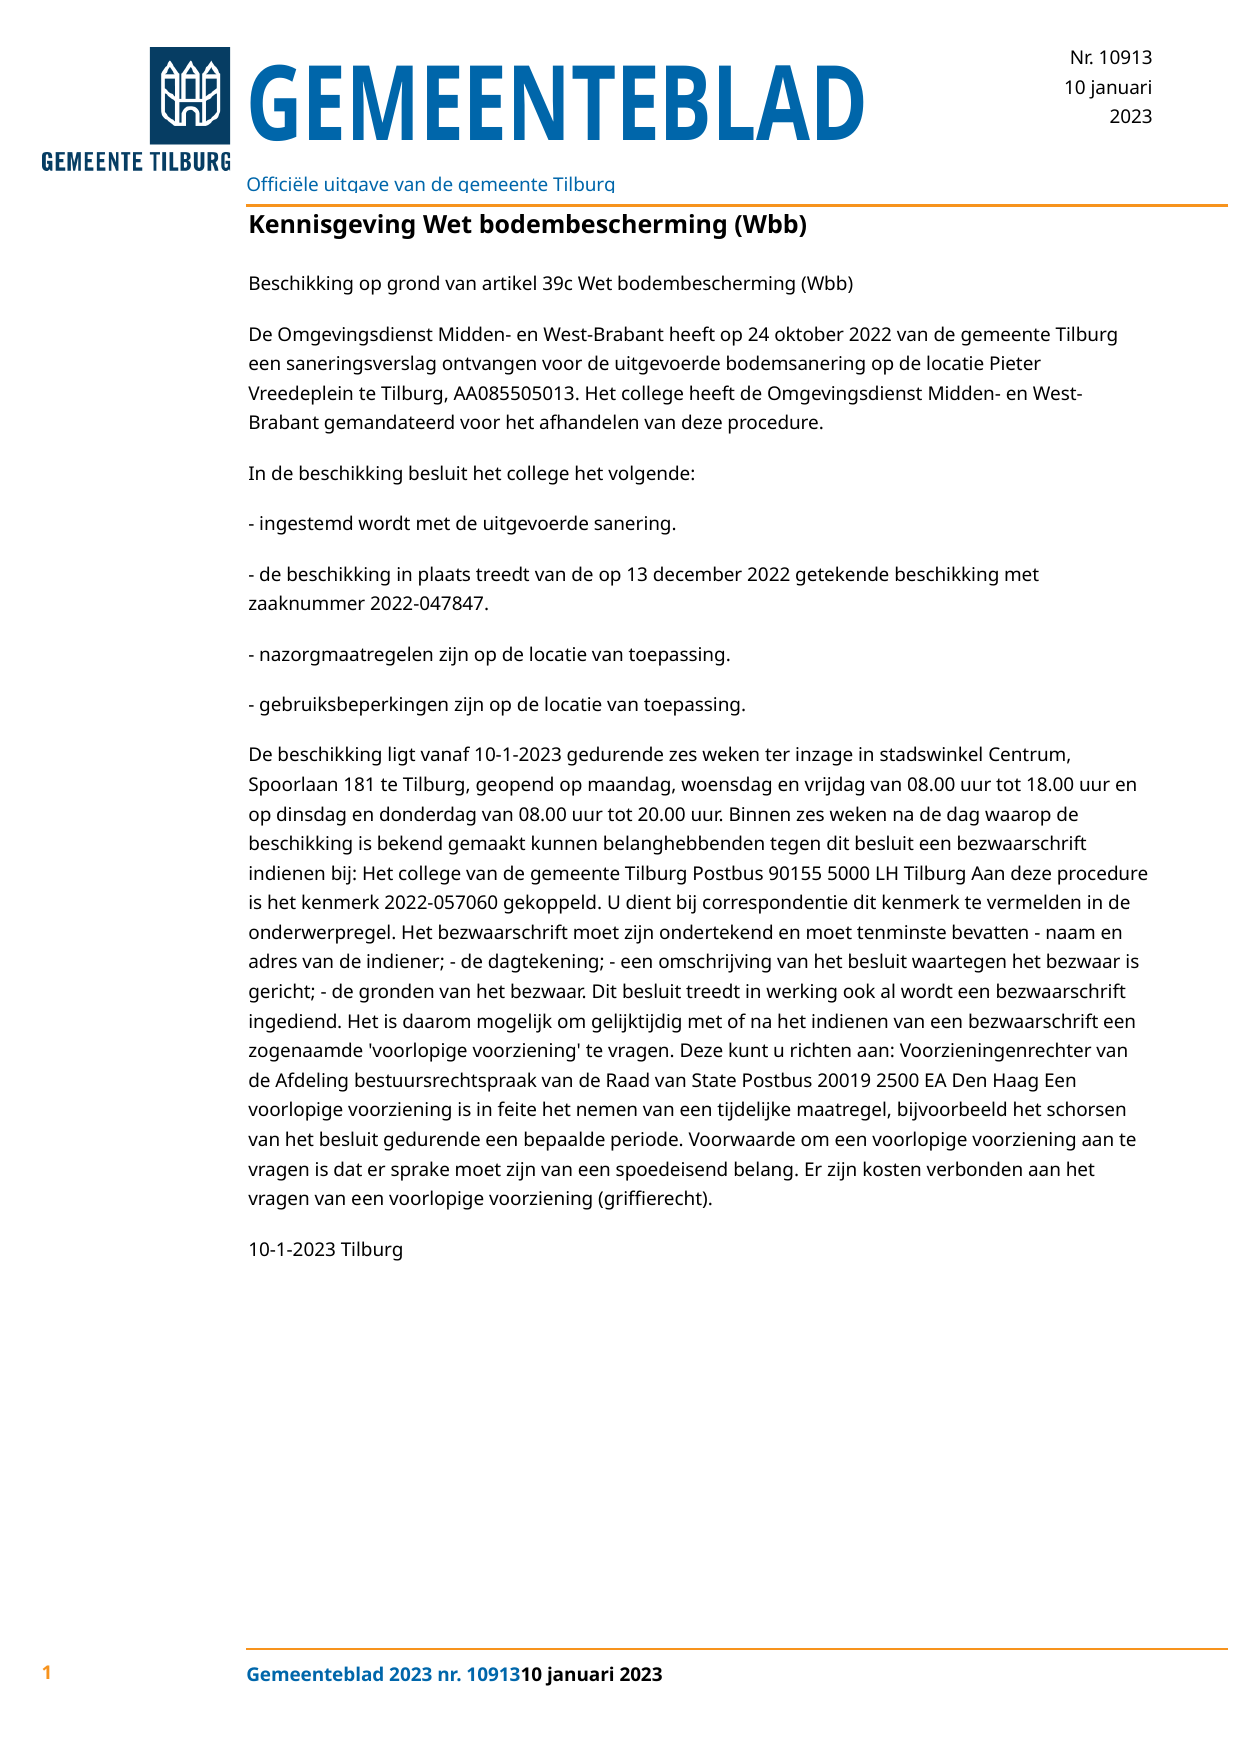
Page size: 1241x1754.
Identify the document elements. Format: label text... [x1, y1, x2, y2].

text De Omgevingsdienst Midden- en West-Brabant heeft op 24 oktober 2022 van de gemeente Tilburg een saneringsverslag ontvangen voor de uitgevoerde bodemsanering op de locatie Pieter Vreedeplein te Tilburg, AA085505013. Het college heeft de Omgevingsdienst Midden- en West-Brabant gemandateerd voor het afhandelen van deze procedure. [248, 321, 1152, 435]
text In de beschikking besluit het college het volgende: [248, 460, 1152, 486]
text - ingestemd wordt met de uitgevoerde sanering. [248, 510, 1152, 536]
picture [41, 47, 231, 172]
text Kennisgeving Wet bodembescherming (Wbb) [248, 207, 1152, 241]
text 10-1-2023 Tilburg [248, 1236, 1152, 1261]
text - de beschikking in plaats treedt van de op 13 december 2022 getekende beschikking met zaaknummer 2022-047847. [248, 561, 1152, 616]
text - gebruiksbeperkingen zijn op de locatie van toepassing. [248, 691, 1152, 717]
text - nazorgmaatregelen zijn op de locatie van toepassing. [248, 641, 1152, 666]
text De beschikking ligt vanaf 10-1-2023 gedurende zes weken ter inzage in stadswinkel Centrum, Spoorlaan 181 te Tilburg, geopend op maandag, woensdag en vrijdag van 08.00 uur tot 18.00 uur en op dinsdag en donderdag van 08.00 uur tot 20.00 uur. Binnen zes weken na de dag waarop de beschikking is bekend gemaakt kunnen belanghebbenden tegen dit besluit een bezwaarschrift indienen bij: Het college van de gemeente Tilburg Postbus 90155 5000 LH Tilburg Aan deze procedure is het kenmerk 2022-057060 gekoppeld. U dient bij correspondentie dit kenmerk te vermelden in de onderwerpregel. Het bezwaarschrift moet zijn ondertekend en moet tenminste bevatten - naam en adres van de indiener; - de dagtekening; - een omschrijving van het besluit waartegen het bezwaar is gericht; - de gronden van het bezwaar. Dit besluit treedt in werking ook al wordt een bezwaarschrift ingediend. Het is daarom mogelijk om gelijktijdig met of na het indienen van een bezwaarschrift een zogenaamde 'voorlopige voorziening' te vragen. Deze kunt u richten aan: Voorzieningenrechter van de Afdeling bestuursrechtspraak van de Raad van State Postbus 20019 2500 EA Den Haag Een voorlopige voorziening is in feite het nemen van een tijdelijke maatregel, bijvoorbeeld het schorsen van het besluit gedurende een bepaalde periode. Voorwaarde om een voorlopige voorziening aan te vragen is dat er sprake moet zijn van een spoedeisend belang. Er zijn kosten verbonden aan het vragen van een voorlopige voorziening (griffierecht). [248, 742, 1152, 1211]
text Beschikking op grond van artikel 39c Wet bodembescherming (Wbb) [248, 270, 1152, 296]
